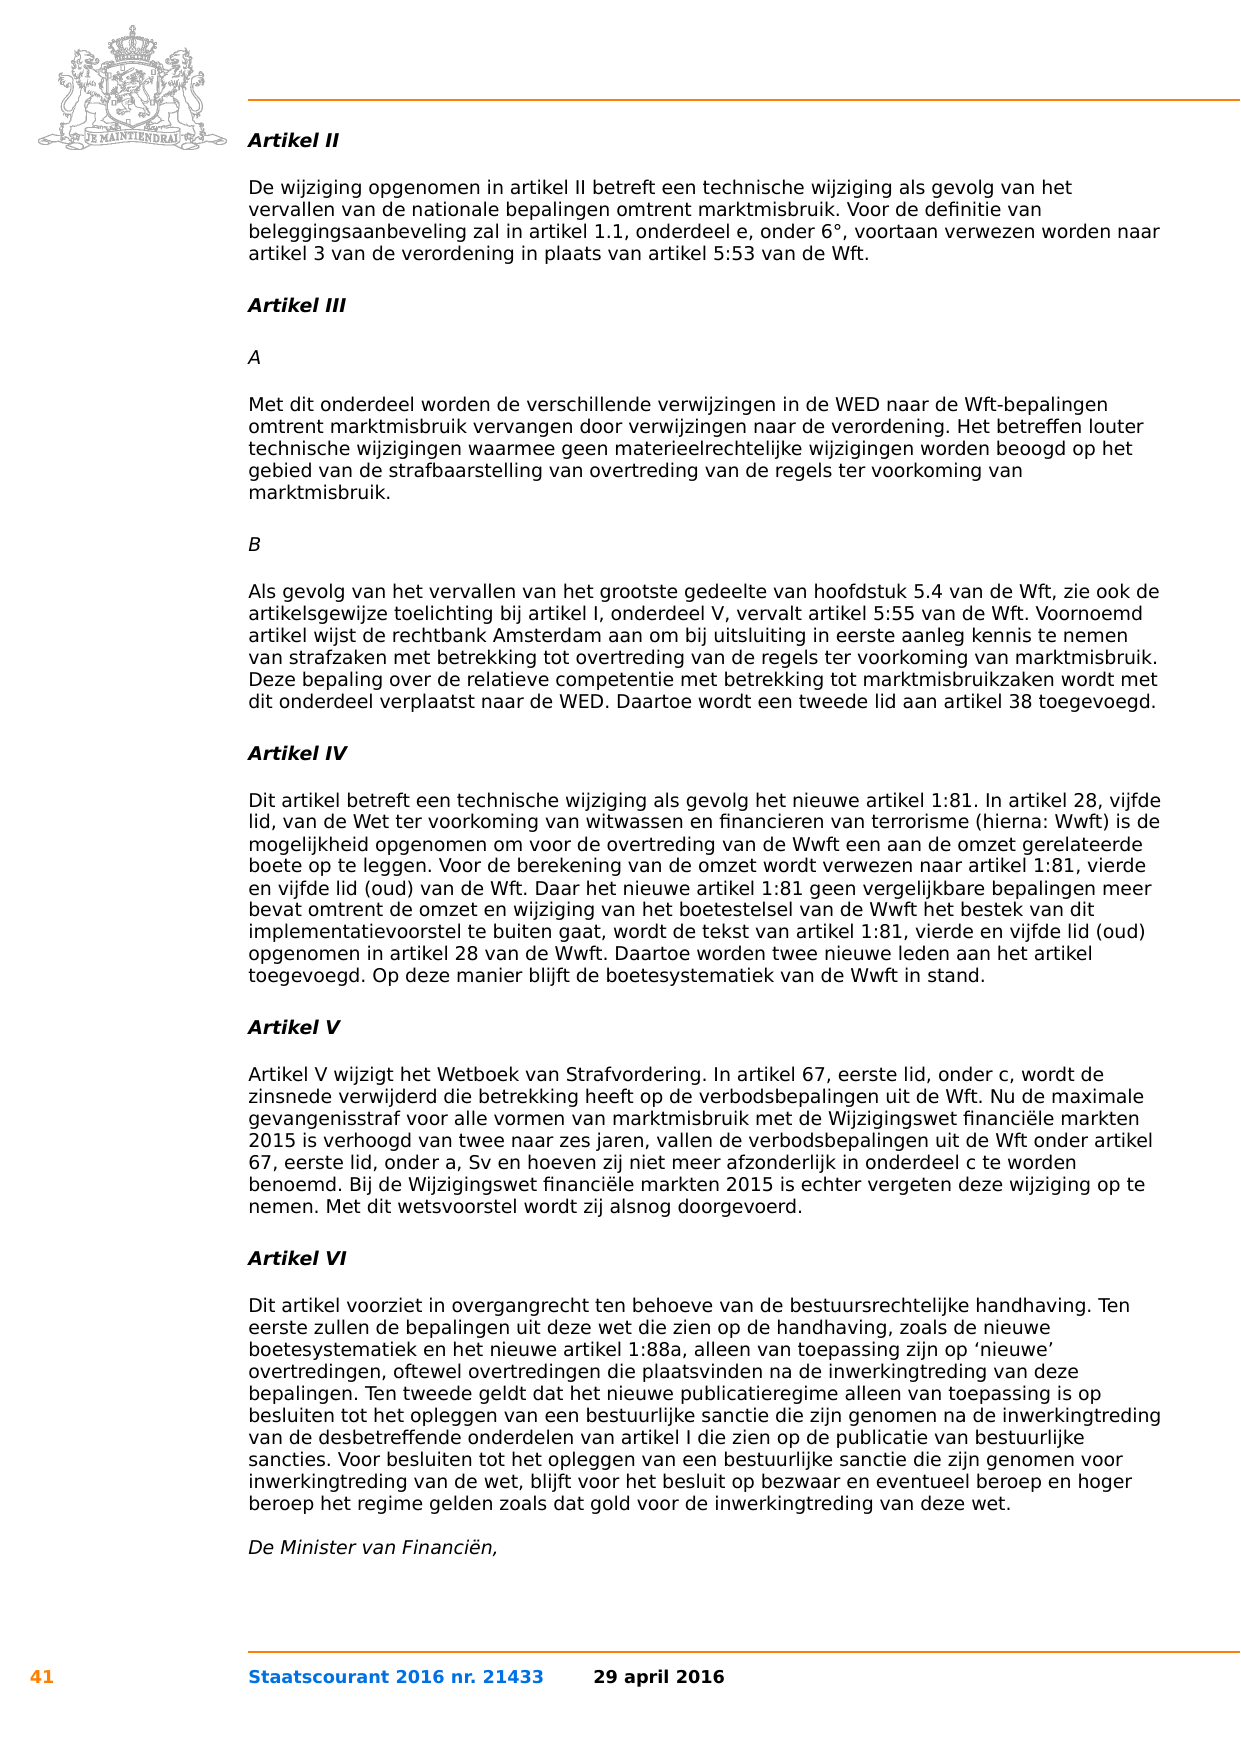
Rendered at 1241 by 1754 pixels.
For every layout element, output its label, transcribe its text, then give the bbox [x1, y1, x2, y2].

picture [38, 25, 227, 150]
text Dit artikel voorziet in overgangrecht ten behoeve van de bestuursrechtelijke handhaving. Ten eerste zullen de bepalingen uit deze wet die zien op de handhaving, zoals de nieuwe boetesystematiek en het nieuwe artikel 1:88a, alleen van toepassing zijn op ‘nieuwe’ overtredingen, oftewel overtredingen die plaatsvinden na de inwerkingtreding van deze bepalingen. Ten tweede geldt dat het nieuwe publicatieregime alleen van toepassing is op besluiten tot het opleggen van een bestuurlijke sanctie die zijn genomen na de inwerkingtreding van de desbetreffende onderdelen van artikel I die zien op de publicatie van bestuurlijke sancties. Voor besluiten tot het opleggen van een bestuurlijke sanctie die zijn genomen voor inwerkingtreding van de wet, blijft voor het besluit op bezwaar en eventueel beroep en hoger beroep het regime gelden zoals dat gold voor de inwerkingtreding van deze wet. [248, 1295, 1163, 1515]
text Artikel V wijzigt het Wetboek van Strafvordering. In artikel 67, eerste lid, onder c, wordt de zinsnede verwijderd die betrekking heeft op de verbodsbepalingen uit de Wft. Nu de maximale gevangenisstraf voor alle vormen van marktmisbruik met de Wijzigingswet financiële markten 2015 is verhoogd van twee naar zes jaren, vallen de verbodsbepalingen uit de Wft onder artikel 67, eerste lid, onder a, Sv en hoeven zij niet meer afzonderlijk in onderdeel c te worden benoemd. Bij de Wijzigingswet financiële markten 2015 is echter vergeten deze wijziging op te nemen. Met dit wetsvoorstel wordt zij alsnog doorgevoerd. [248, 1064, 1163, 1218]
text Dit artikel betreft een technische wijziging als gevolg het nieuwe artikel 1:81. In artikel 28, vijfde lid, van de Wet ter voorkoming van witwassen en financieren van terrorisme (hierna: Wwft) is de mogelijkheid opgenomen om voor de overtreding van de Wwft een aan de omzet gerelateerde boete op te leggen. Voor de berekening van de omzet wordt verwezen naar artikel 1:81, vierde en vijfde lid (oud) van de Wft. Daar het nieuwe artikel 1:81 geen vergelijkbare bepalingen meer bevat omtrent de omzet en wijziging van het boetestelsel van de Wwft het bestek van dit implementatievoorstel te buiten gaat, wordt de tekst van artikel 1:81, vierde en vijfde lid (oud) opgenomen in artikel 28 van de Wwft. Daartoe worden twee nieuwe leden aan het artikel toegevoegd. Op deze manier blijft de boetesystematiek van de Wwft in stand. [248, 789, 1163, 987]
text De Minister van Financiën, [248, 1537, 1163, 1559]
text Met dit onderdeel worden de verschillende verwijzingen in de WED naar de Wft-bepalingen omtrent marktmisbruik vervangen door verwijzingen naar de verordening. Het betreffen louter technische wijzigingen waarmee geen materieelrechtelijke wijzigingen worden beoogd op het gebied van de strafbaarstelling van overtreding van de regels ter voorkoming van marktmisbruik. [248, 394, 1163, 504]
subtitle A [248, 347, 1163, 369]
subtitle B [248, 534, 1163, 556]
text Als gevolg van het vervallen van het grootste gedeelte van hoofdstuk 5.4 van de Wft, zie ook de artikelsgewijze toelichting bij artikel I, onderdeel V, vervalt artikel 5:55 van de Wft. Voornoemd artikel wijst de rechtbank Amsterdam aan om bij uitsluiting in eerste aanleg kennis te nemen van strafzaken met betrekking tot overtreding van de regels ter voorkoming van marktmisbruik. Deze bepaling over de relatieve competentie met betrekking tot marktmisbruikzaken wordt met dit onderdeel verplaatst naar de WED. Daartoe wordt een tweede lid aan artikel 38 toegevoegd. [248, 581, 1163, 712]
subtitle Artikel III [248, 295, 1163, 317]
subtitle Artikel V [248, 1017, 1163, 1039]
subtitle Artikel IV [248, 742, 1163, 764]
text De wijziging opgenomen in artikel II betreft een technische wijziging als gevolg van het vervallen van de nationale bepalingen omtrent marktmisbruik. Voor de definitie van beleggingsaanbeveling zal in artikel 1.1, onderdeel e, onder 6°, voortaan verwezen worden naar artikel 3 van de verordening in plaats van artikel 5:53 van de Wft. [248, 177, 1163, 265]
subtitle Artikel II [248, 130, 1163, 152]
subtitle Artikel VI [248, 1248, 1163, 1270]
